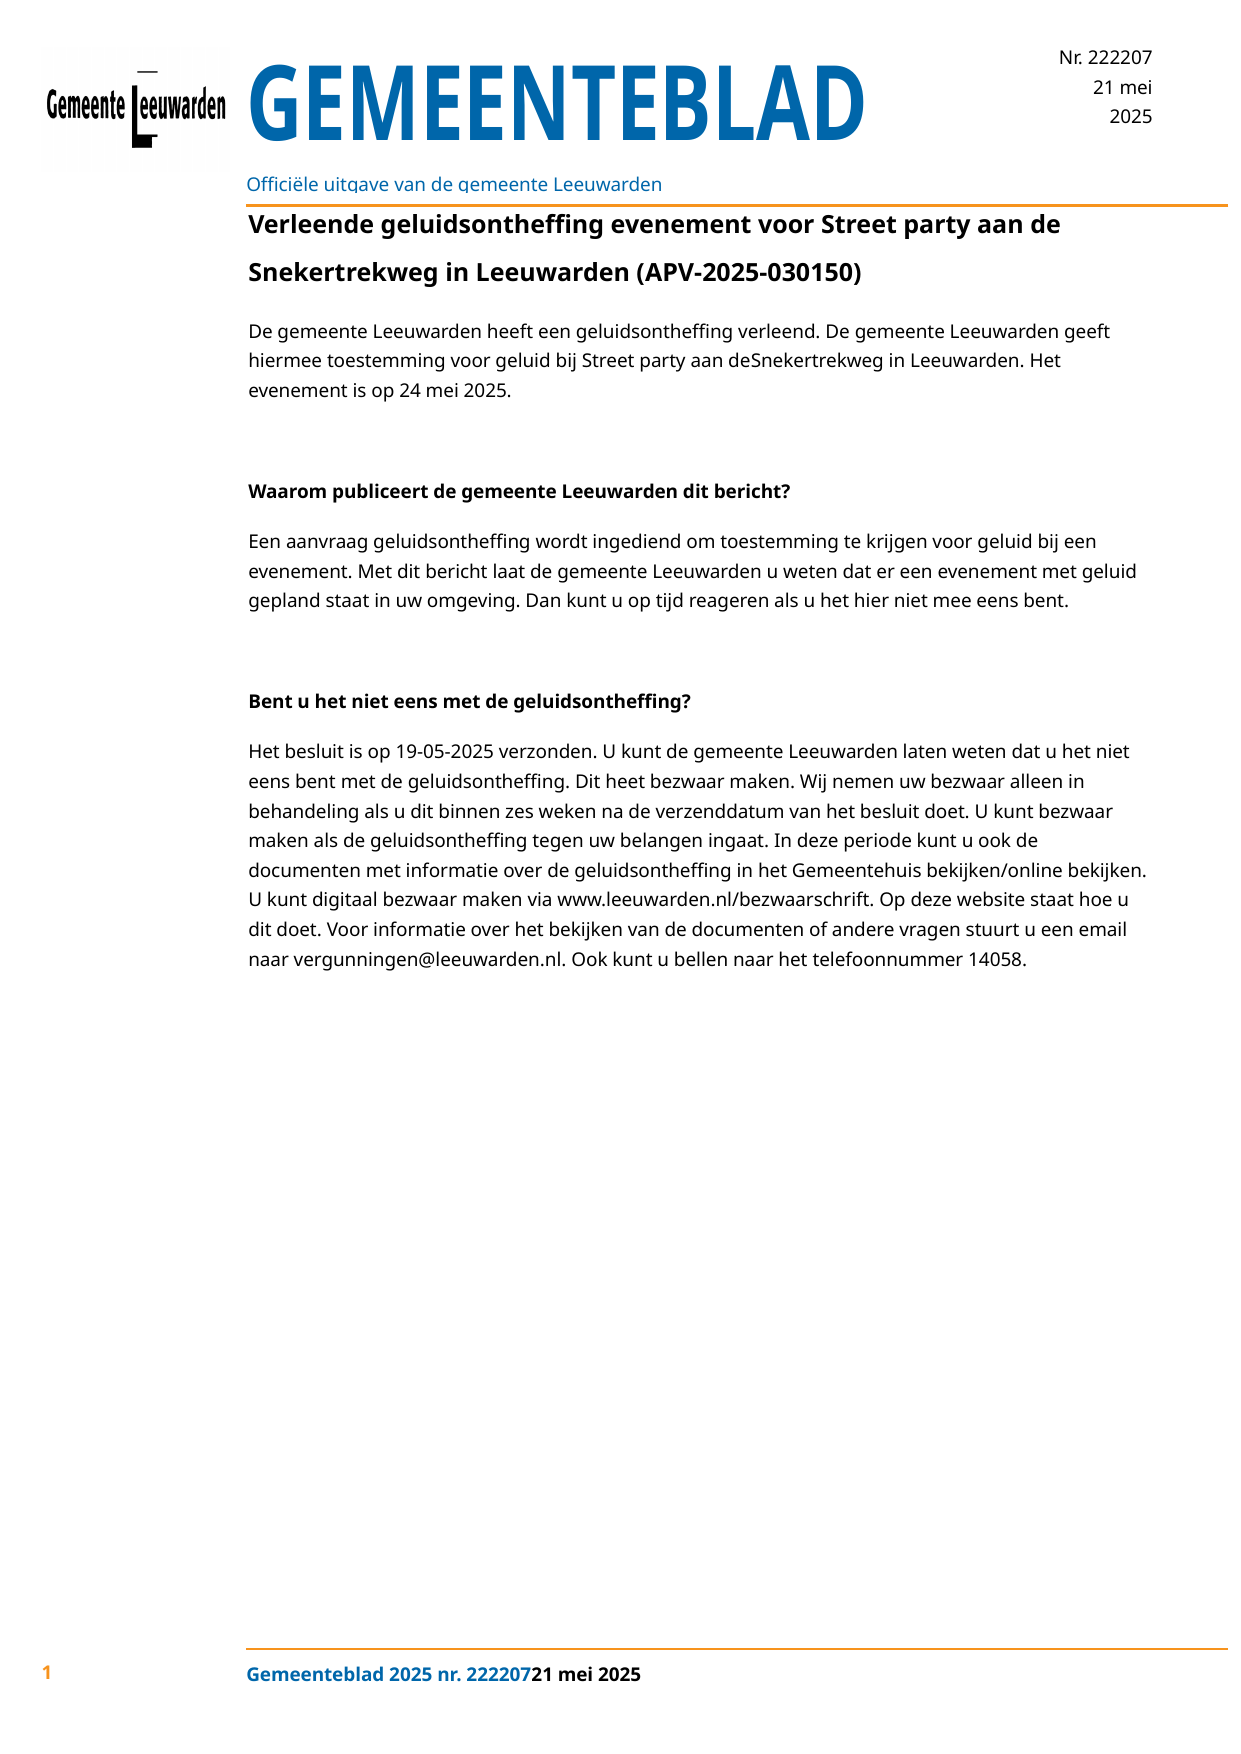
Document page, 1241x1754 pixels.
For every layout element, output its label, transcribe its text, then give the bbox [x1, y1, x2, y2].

picture [41, 47, 231, 172]
text Waarom publiceert de gemeente Leeuwarden dit bericht? [248, 478, 1152, 504]
text Een aanvraag geluidsontheffing wordt ingediend om toestemming te krijgen voor geluid bij een evenement. Met dit bericht laat de gemeente Leeuwarden u weten dat er een evenement met geluid gepland staat in uw omgeving. Dan kunt u op tijd reageren als u het hier niet mee eens bent. [248, 528, 1152, 613]
text Verleende geluidsontheffing evenement voor Street party aan de Snekertrekweg in Leeuwarden (APV-2025-030150) [248, 207, 1152, 288]
text Bent u het niet eens met de geluidsontheffing? [248, 688, 1152, 714]
text Het besluit is op 19-05-2025 verzonden. U kunt de gemeente Leeuwarden laten weten dat u het niet eens bent met de geluidsontheffing. Dit heet bezwaar maken. Wij nemen uw bezwaar alleen in behandeling als u dit binnen zes weken na de verzenddatum van het besluit doet. U kunt bezwaar maken als de geluidsontheffing tegen uw belangen ingaat. In deze periode kunt u ook de documenten met informatie over de geluidsontheffing in het Gemeentehuis bekijken/online bekijken. U kunt digitaal bezwaar maken via www.leeuwarden.nl/bezwaarschrift. Op deze website staat hoe u dit doet. Voor informatie over het bekijken van de documenten of andere vragen stuurt u een email naar vergunningen@leeuwarden.nl. Ook kunt u bellen naar het telefoonnummer 14058. [248, 739, 1152, 972]
text De gemeente Leeuwarden heeft een geluidsontheffing verleend. De gemeente Leeuwarden geeft hiermee toestemming voor geluid bij Street party aan deSnekertrekweg in Leeuwarden. Het evenement is op 24 mei 2025. [248, 318, 1152, 403]
